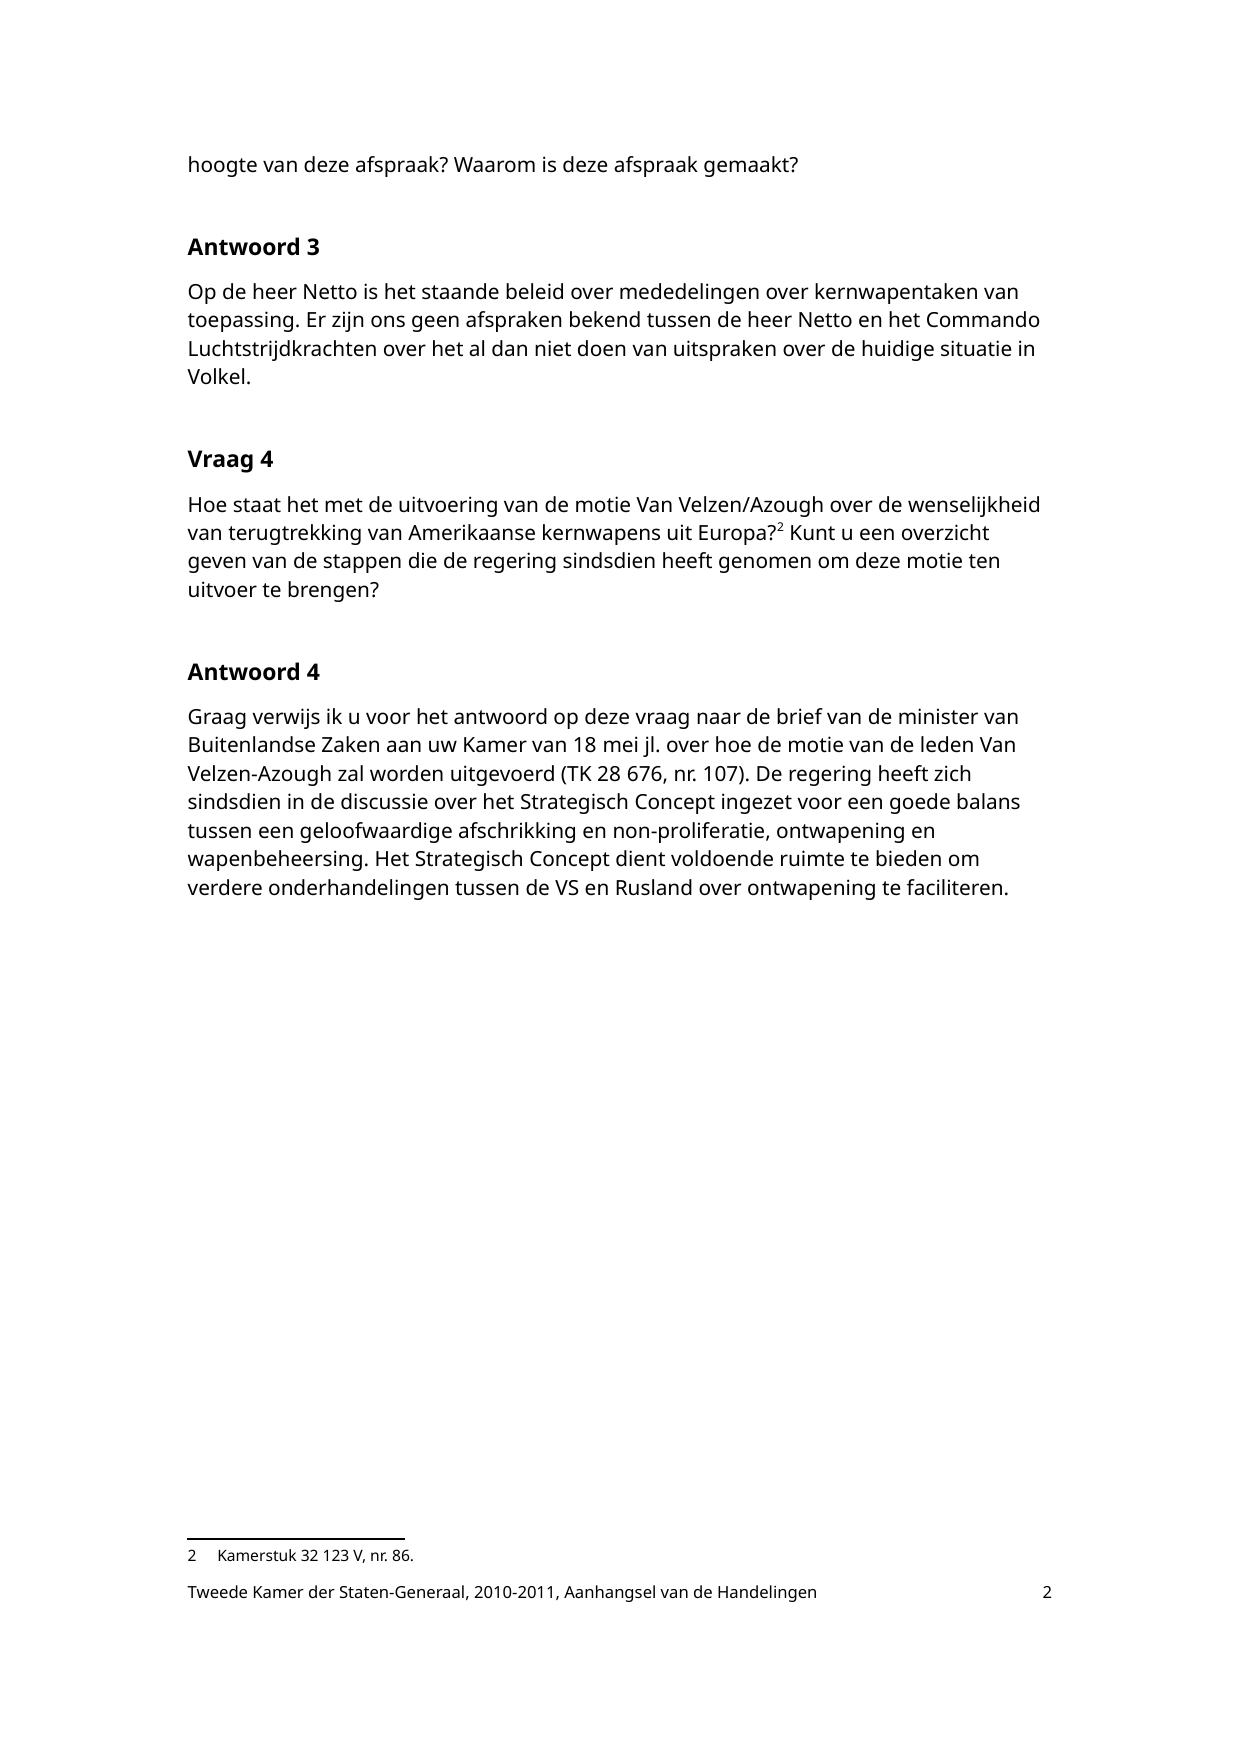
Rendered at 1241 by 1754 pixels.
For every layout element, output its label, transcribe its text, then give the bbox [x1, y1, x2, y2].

text hoogte van deze afspraak? Waarom is deze afspraak gemaakt? [187, 150, 1053, 178]
subtitle Antwoord 3 [187, 231, 1053, 262]
text Hoe staat het met de uitvoering van de motie Van Velzen/Azough over de wenselijkheid van terugtrekking van Amerikaanse kernwapens uit Europa? Kunt u een overzicht geven van de stappen die de regering sindsdien heeft genomen om deze motie ten uitvoer te brengen? [187, 490, 1053, 603]
text Graag verwijs ik u voor het antwoord op deze vraag naar de brief van de minister van Buitenlandse Zaken aan uw Kamer van 18 mei jl. over hoe de motie van de leden Van Velzen-Azough zal worden uitgevoerd (TK 28 676, nr. 107). De regering heeft zich sindsdien in de discussie over het Strategisch Concept ingezet voor een goede balans tussen een geloofwaardige afschrikking en non-proliferatie, ontwapening en wapenbeheersing. Het Strategisch Concept dient voldoende ruimte te bieden om verdere onderhandelingen tussen de VS en Rusland over ontwapening te faciliteren. [187, 702, 1053, 901]
text Kamerstuk 32 123 V, nr. 86. [187, 1538, 1053, 1566]
text Op de heer Netto is het staande beleid over mededelingen over kernwapentaken van toepassing. Er zijn ons geen afspraken bekend tussen de heer Netto en het Commando Luchtstrijdkrachten over het al dan niet doen van uitspraken over de huidige situatie in Volkel. [187, 277, 1053, 391]
subtitle Antwoord 4 [187, 656, 1053, 687]
subtitle Vraag 4 [187, 443, 1053, 475]
